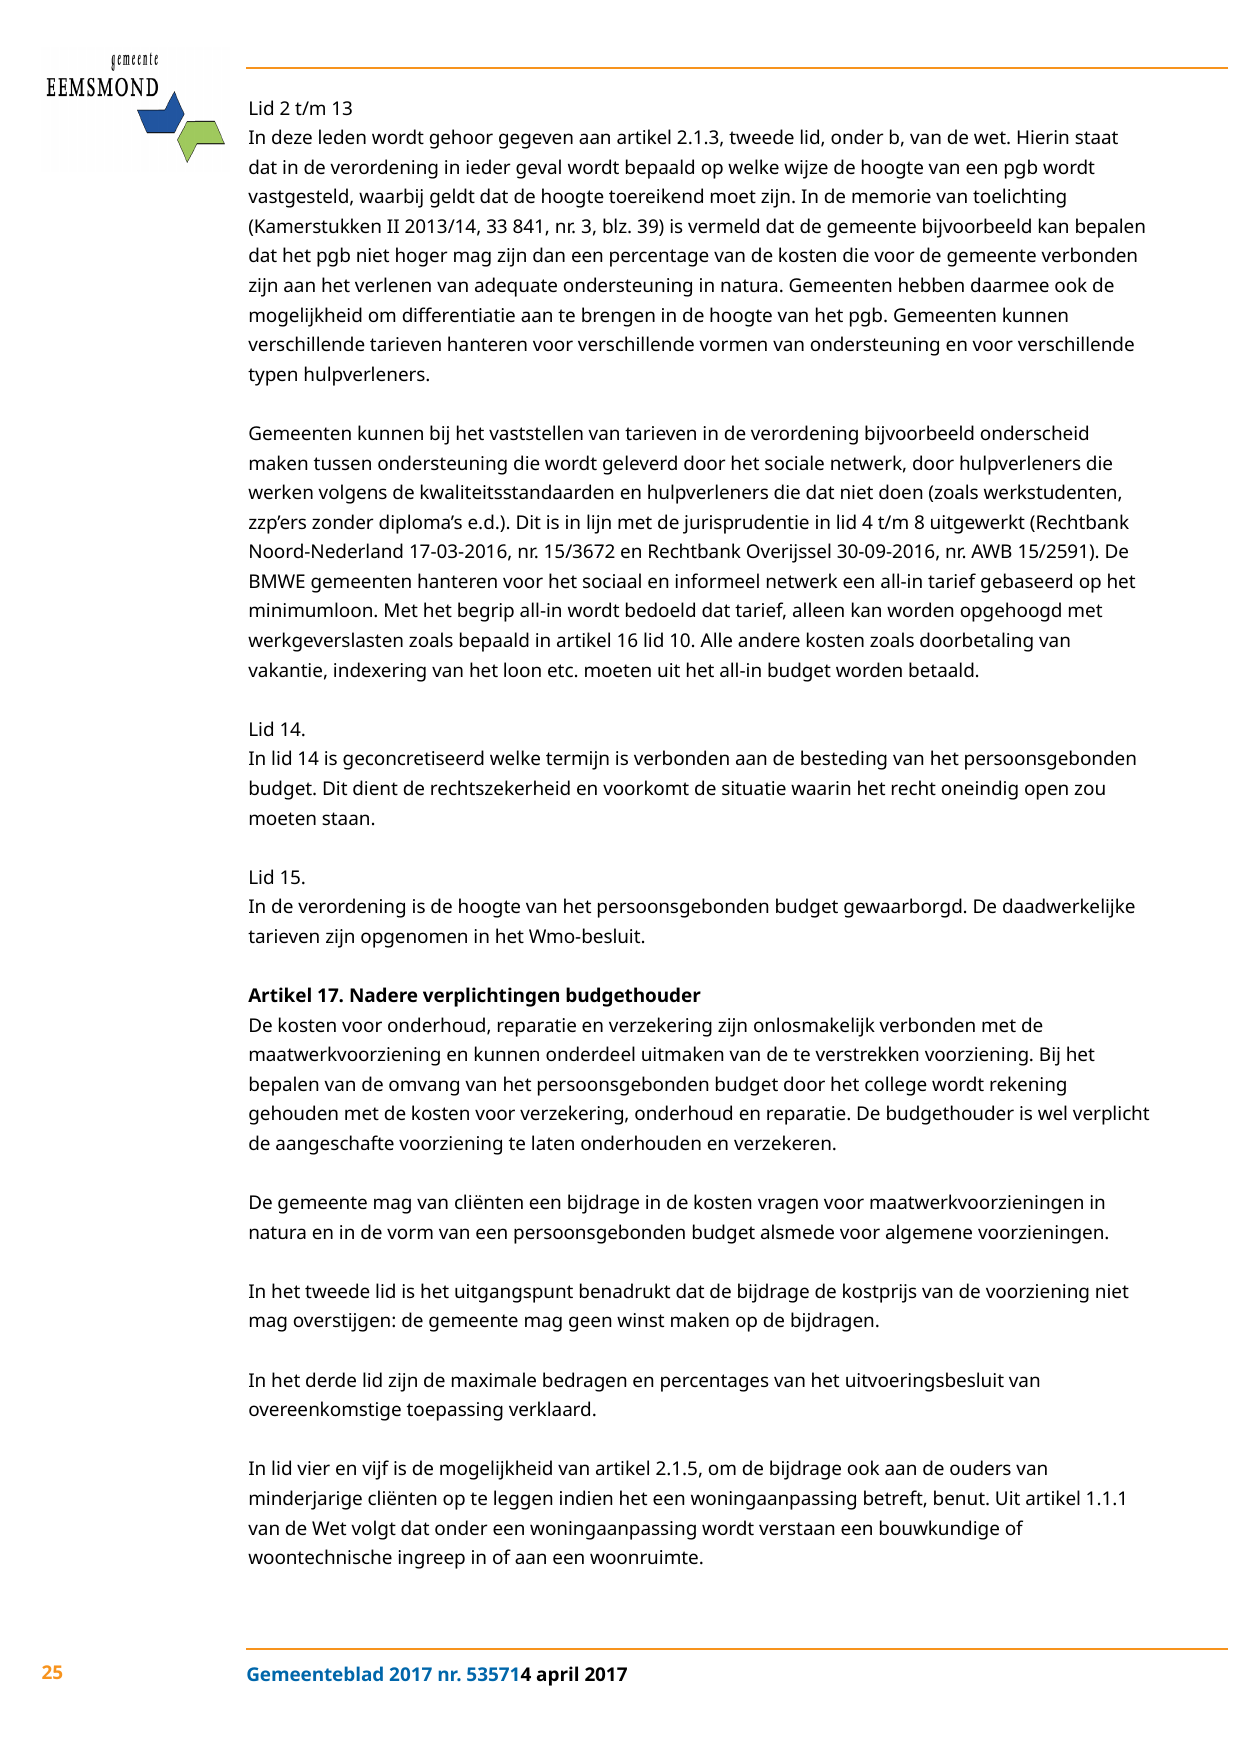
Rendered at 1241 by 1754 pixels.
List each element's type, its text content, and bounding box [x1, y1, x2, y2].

text In lid 14 is geconcretiseerd welke termijn is verbonden aan de besteding van het persoonsgebonden budget. Dit dient de rechtszekerheid en voorkomt de situatie waarin het recht oneindig open zou moeten staan. [248, 746, 1152, 831]
text natura en in de vorm van een persoonsgebonden budget alsmede voor algemene voorzieningen. [248, 1219, 1152, 1245]
text In het tweede lid is het uitgangspunt benadrukt dat de bijdrage de kostprijs van de voorziening niet mag overstijgen: de gemeente mag geen winst maken op de bijdragen. [248, 1278, 1152, 1333]
text Lid 15. [248, 864, 1152, 890]
text De kosten voor onderhoud, reparatie en verzekering zijn onlosmakelijk verbonden met de maatwerkvoorziening en kunnen onderdeel uitmaken van de te verstrekken voorziening. Bij het bepalen van de omvang van het persoonsgebonden budget door het college wordt rekening gehouden met de kosten voor verzekering, onderhoud en reparatie. De budgethouder is wel verplicht de aangeschafte voorziening te laten onderhouden en verzekeren. [248, 1012, 1152, 1156]
text Lid 2 t/m 13 [248, 95, 1152, 121]
picture [41, 47, 231, 172]
text Lid 14. [248, 716, 1152, 742]
text In het derde lid zijn de maximale bedragen en percentages van het uitvoeringsbesluit van overeenkomstige toepassing verklaard. [248, 1367, 1152, 1422]
text In deze leden wordt gehoor gegeven aan artikel 2.1.3, tweede lid, onder b, van de wet. Hierin staat dat in de verordening in ieder geval wordt bepaald op welke wijze de hoogte van een pgb wordt vastgesteld, waarbij geldt dat de hoogte toereikend moet zijn. In de memorie van toelichting (Kamerstukken II 2013/14, 33 841, nr. 3, blz. 39) is vermeld dat de gemeente bijvoorbeeld kan bepalen dat het pgb niet hoger mag zijn dan een percentage van de kosten die voor de gemeente verbonden zijn aan het verlenen van adequate ondersteuning in natura. Gemeenten hebben daarmee ook de mogelijkheid om differentiatie aan te brengen in de hoogte van het pgb. Gemeenten kunnen verschillende tarieven hanteren voor verschillende vormen van ondersteuning en voor verschillende typen hulpverleners. [248, 124, 1152, 387]
text In de verordening is de hoogte van het persoonsgebonden budget gewaarborgd. De daadwerkelijke tarieven zijn opgenomen in het Wmo-besluit. [248, 893, 1152, 949]
text Artikel 17. Nadere verplichtingen budgethouder [248, 982, 1152, 1008]
text Gemeenten kunnen bij het vaststellen van tarieven in de verordening bijvoorbeeld onderscheid maken tussen ondersteuning die wordt geleverd door het sociale netwerk, door hulpverleners die werken volgens de kwaliteitsstandaarden en hulpverleners die dat niet doen (zoals werkstudenten, zzp’ers zonder diploma’s e.d.). Dit is in lijn met de jurisprudentie in lid 4 t/m 8 uitgewerkt (Rechtbank Noord-Nederland 17-03-2016, nr. 15/3672 en Rechtbank Overijssel 30-09-2016, nr. AWB 15/2591). De BMWE gemeenten hanteren voor het sociaal en informeel netwerk een all-in tarief gebaseerd op het minimumloon. Met het begrip all-in wordt bedoeld dat tarief, alleen kan worden opgehoogd met werkgeverslasten zoals bepaald in artikel 16 lid 10. Alle andere kosten zoals doorbetaling van vakantie, indexering van het loon etc. moeten uit het all-in budget worden betaald. [248, 420, 1152, 683]
text De gemeente mag van cliënten een bijdrage in de kosten vragen voor maatwerkvoorzieningen in [248, 1189, 1152, 1215]
text In lid vier en vijf is de mogelijkheid van artikel 2.1.5, om de bijdrage ook aan de ouders van minderjarige cliënten op te leggen indien het een woningaanpassing betreft, benut. Uit artikel 1.1.1 van de Wet volgt dat onder een woningaanpassing wordt verstaan een bouwkundige of woontechnische ingreep in of aan een woonruimte. [248, 1456, 1152, 1570]
